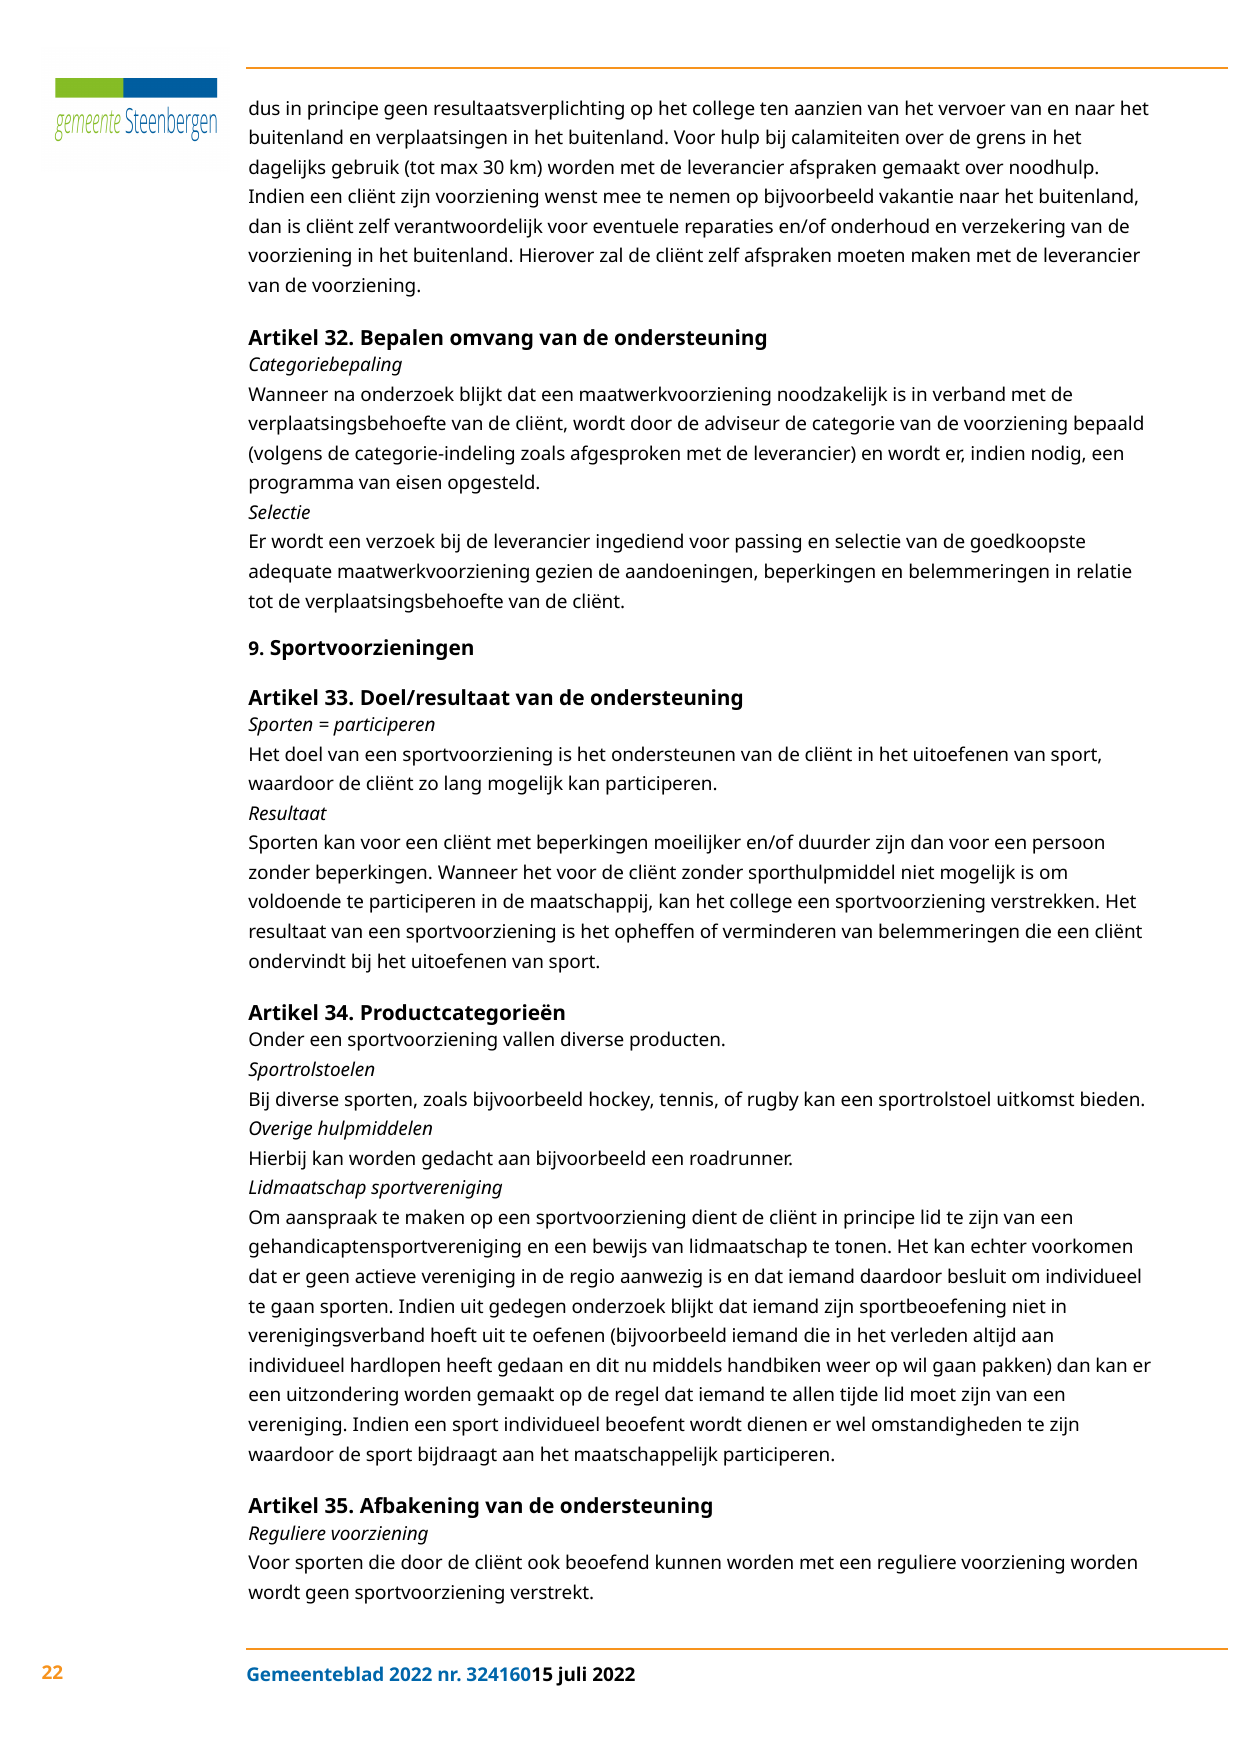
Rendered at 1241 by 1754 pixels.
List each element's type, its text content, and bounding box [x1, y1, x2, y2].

text Er wordt een verzoek bij de leverancier ingediend voor passing en selectie van de goedkoopste adequate maatwerkvoorziening gezien de aandoeningen, beperkingen en belemmeringen in relatie tot de verplaatsingsbehoefte van de cliënt. [248, 529, 1152, 613]
text Reguliere voorziening [248, 1520, 1152, 1545]
text Sporten kan voor een cliënt met beperkingen moeilijker en/of duurder zijn dan voor een persoon zonder beperkingen. Wanneer het voor de cliënt zonder sporthulpmiddel niet mogelijk is om voldoende te participeren in de maatschappij, kan het college een sportvoorziening verstrekken. Het resultaat van een sportvoorziening is het opheffen of verminderen van belemmeringen die een cliënt ondervindt bij het uitoefenen van sport. [248, 829, 1152, 973]
text Het doel van een sportvoorziening is het ondersteunen van de cliënt in het uitoefenen van sport, waardoor de cliënt zo lang mogelijk kan participeren. [248, 741, 1152, 796]
text dus in principe geen resultaatsverplichting op het college ten aanzien van het vervoer van en naar het buitenland en verplaatsingen in het buitenland. Voor hulp bij calamiteiten over de grens in het dagelijks gebruik (tot max 30 km) worden met de leverancier afspraken gemaakt over noodhulp. Indien een cliënt zijn voorziening wenst mee te nemen op bijvoorbeeld vakantie naar het buitenland, dan is cliënt zelf verantwoordelijk voor eventuele reparaties en/of onderhoud en verzekering van de voorziening in het buitenland. Hierover zal de cliënt zelf afspraken moeten maken met de leverancier van de voorziening. [248, 95, 1152, 298]
text Wanneer na onderzoek blijkt dat een maatwerkvoorziening noodzakelijk is in verband met de verplaatsingsbehoefte van de cliënt, wordt door de adviseur de categorie van de voorziening bepaald (volgens de categorie-indeling zoals afgesproken met de leverancier) en wordt er, indien nodig, een programma van eisen opgesteld. [248, 381, 1152, 495]
text Voor sporten die door de cliënt ook beoefend kunnen worden met een reguliere voorziening worden wordt geen sportvoorziening verstrekt. [248, 1549, 1152, 1604]
text Sporten = participeren [248, 711, 1152, 737]
text 9. Sportvoorzieningen [248, 633, 1152, 662]
text Artikel 33. Doel/resultaat van de ondersteuning [248, 683, 1152, 711]
text Selectie [248, 499, 1152, 525]
text Sportrolstoelen [248, 1056, 1152, 1082]
text Overige hulpmiddelen [248, 1115, 1152, 1141]
text Lidmaatschap sportvereniging [248, 1174, 1152, 1200]
text Hierbij kan worden gedacht aan bijvoorbeeld een roadrunner. [248, 1145, 1152, 1171]
text Artikel 35. Afbakening van de ondersteuning [248, 1491, 1152, 1520]
text Om aanspraak te maken op een sportvoorziening dient de cliënt in principe lid te zijn van een gehandicaptensportvereniging en een bewijs van lidmaatschap te tonen. Het kan echter voorkomen dat er geen actieve vereniging in de regio aanwezig is en dat iemand daardoor besluit om individueel te gaan sporten. Indien uit gedegen onderzoek blijkt dat iemand zijn sportbeoefening niet in verenigingsverband hoeft uit te oefenen (bijvoorbeeld iemand die in het verleden altijd aan individueel hardlopen heeft gedaan en dit nu middels handbiken weer op wil gaan pakken) dan kan er een uitzondering worden gemaakt op de regel dat iemand te allen tijde lid moet zijn van een vereniging. Indien een sport individueel beoefent wordt dienen er wel omstandigheden te zijn waardoor de sport bijdraagt aan het maatschappelijk participeren. [248, 1204, 1152, 1467]
text Onder een sportvoorziening vallen diverse producten. [248, 1027, 1152, 1052]
text Resultaat [248, 800, 1152, 826]
picture [41, 47, 231, 172]
text Artikel 34. Productcategorieën [248, 998, 1152, 1027]
text Categoriebepaling [248, 351, 1152, 377]
text Artikel 32. Bepalen omvang van de ondersteuning [248, 323, 1152, 351]
text Bij diverse sporten, zoals bijvoorbeeld hockey, tennis, of rugby kan een sportrolstoel uitkomst bieden. [248, 1086, 1152, 1112]
